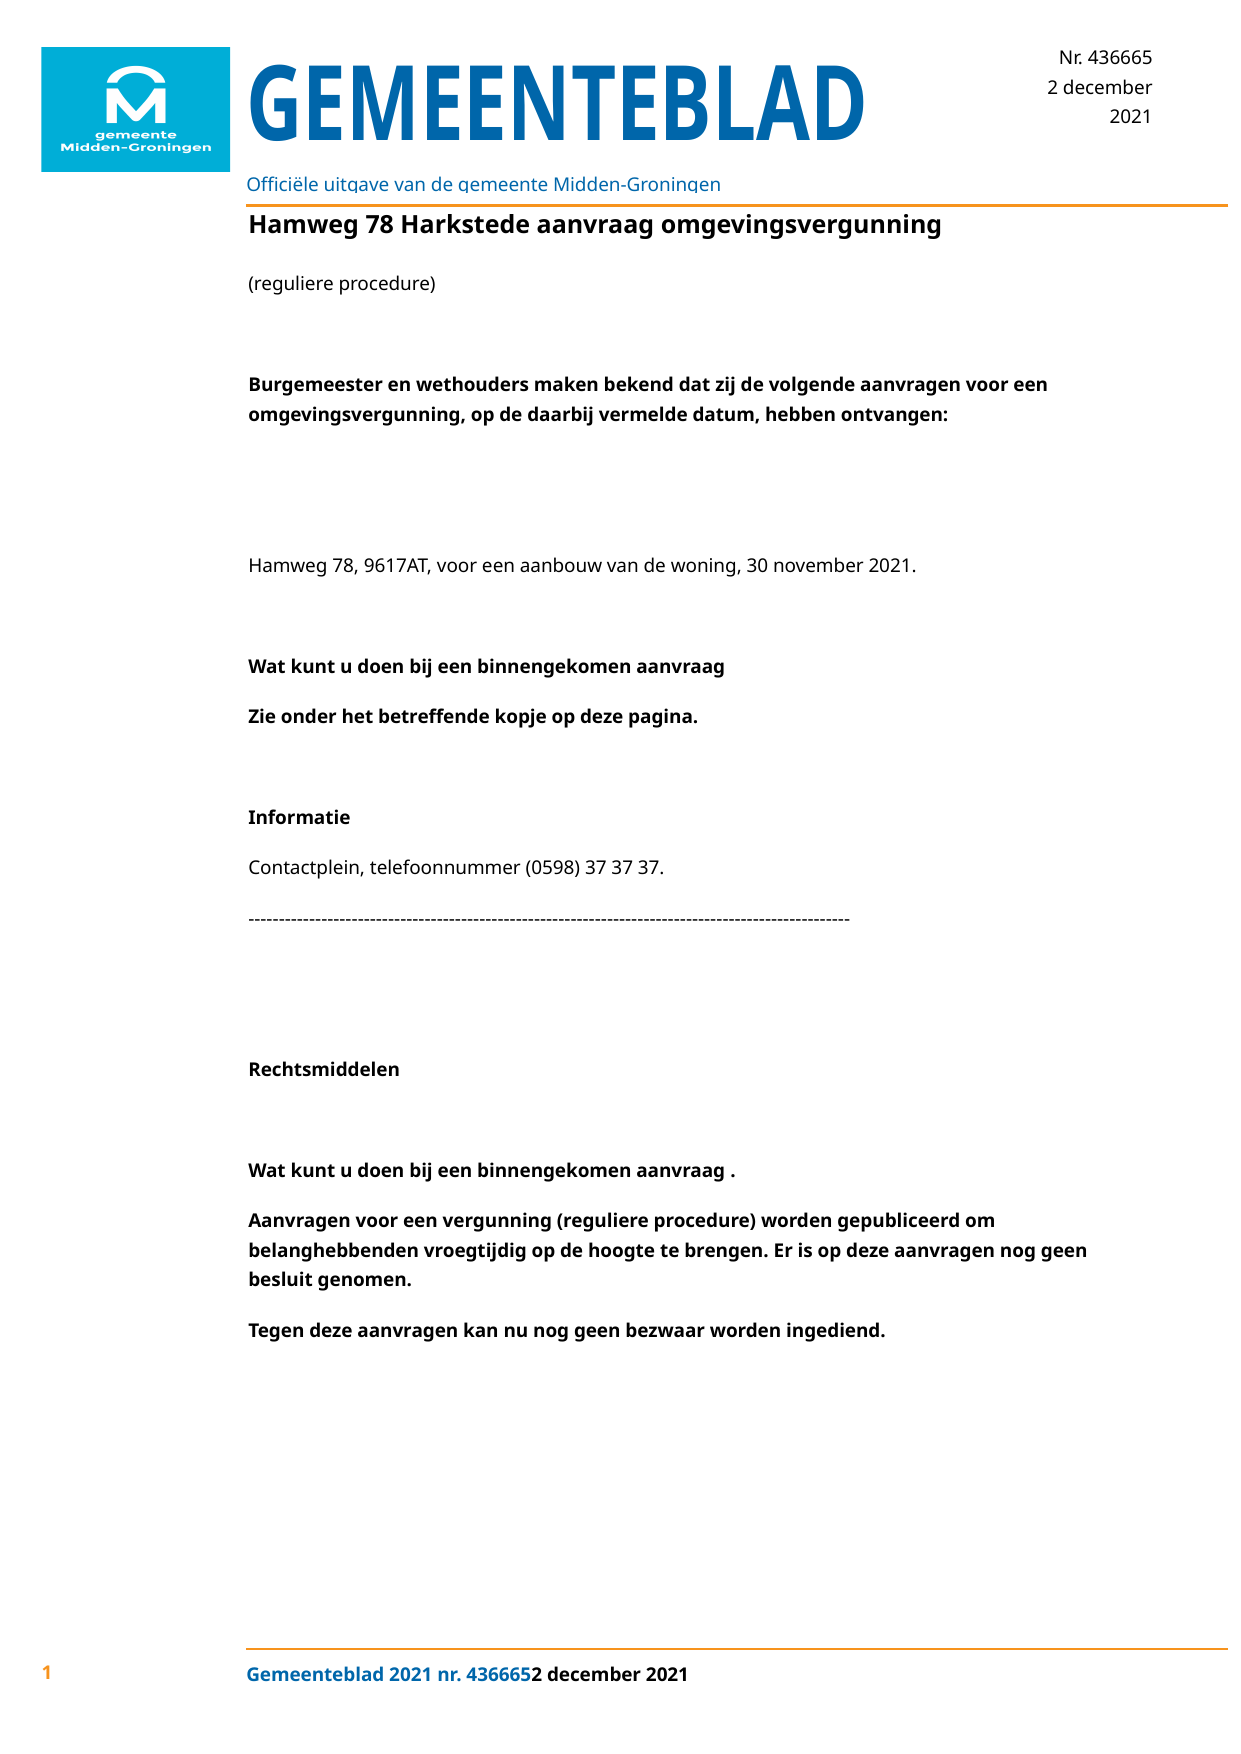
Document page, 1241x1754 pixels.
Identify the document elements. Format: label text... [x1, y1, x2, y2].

text Burgemeester en wethouders maken bekend dat zij de volgende aanvragen voor een omgevingsvergunning, op de daarbij vermelde datum, hebben ontvangen: [248, 371, 1152, 426]
text Contactplein, telefoonnummer (0598) 37 37 37. [248, 854, 1152, 880]
text (reguliere procedure) [248, 270, 1152, 296]
text Wat kunt u doen bij een binnengekomen aanvraag . [248, 1157, 1152, 1183]
text Rechtsmiddelen [248, 1056, 1152, 1082]
picture [108, 66, 164, 82]
text Aanvragen voor een vergunning (reguliere procedure) worden gepubliceerd om belanghebbenden vroegtijdig op de hoogte te brengen. Er is op deze aanvragen nog geen besluit genomen. [248, 1207, 1152, 1292]
text Informatie [248, 804, 1152, 830]
text Tegen deze aanvragen kan nu nog geen bezwaar worden ingediend. [248, 1317, 1152, 1343]
text --------------------------------------------------------------------------------------------------- [248, 905, 1152, 931]
text Hamweg 78, 9617AT, voor een aanbouw van de woning, 30 november 2021. [248, 552, 1152, 578]
picture [107, 89, 165, 122]
picture [184, 146, 190, 153]
text Zie onder het betreffende kopje op deze pagina. [248, 703, 1152, 729]
text Wat kunt u doen bij een binnengekomen aanvraag [248, 653, 1152, 678]
text Hamweg 78 Harkstede aanvraag omgevingsvergunning [248, 207, 1152, 241]
